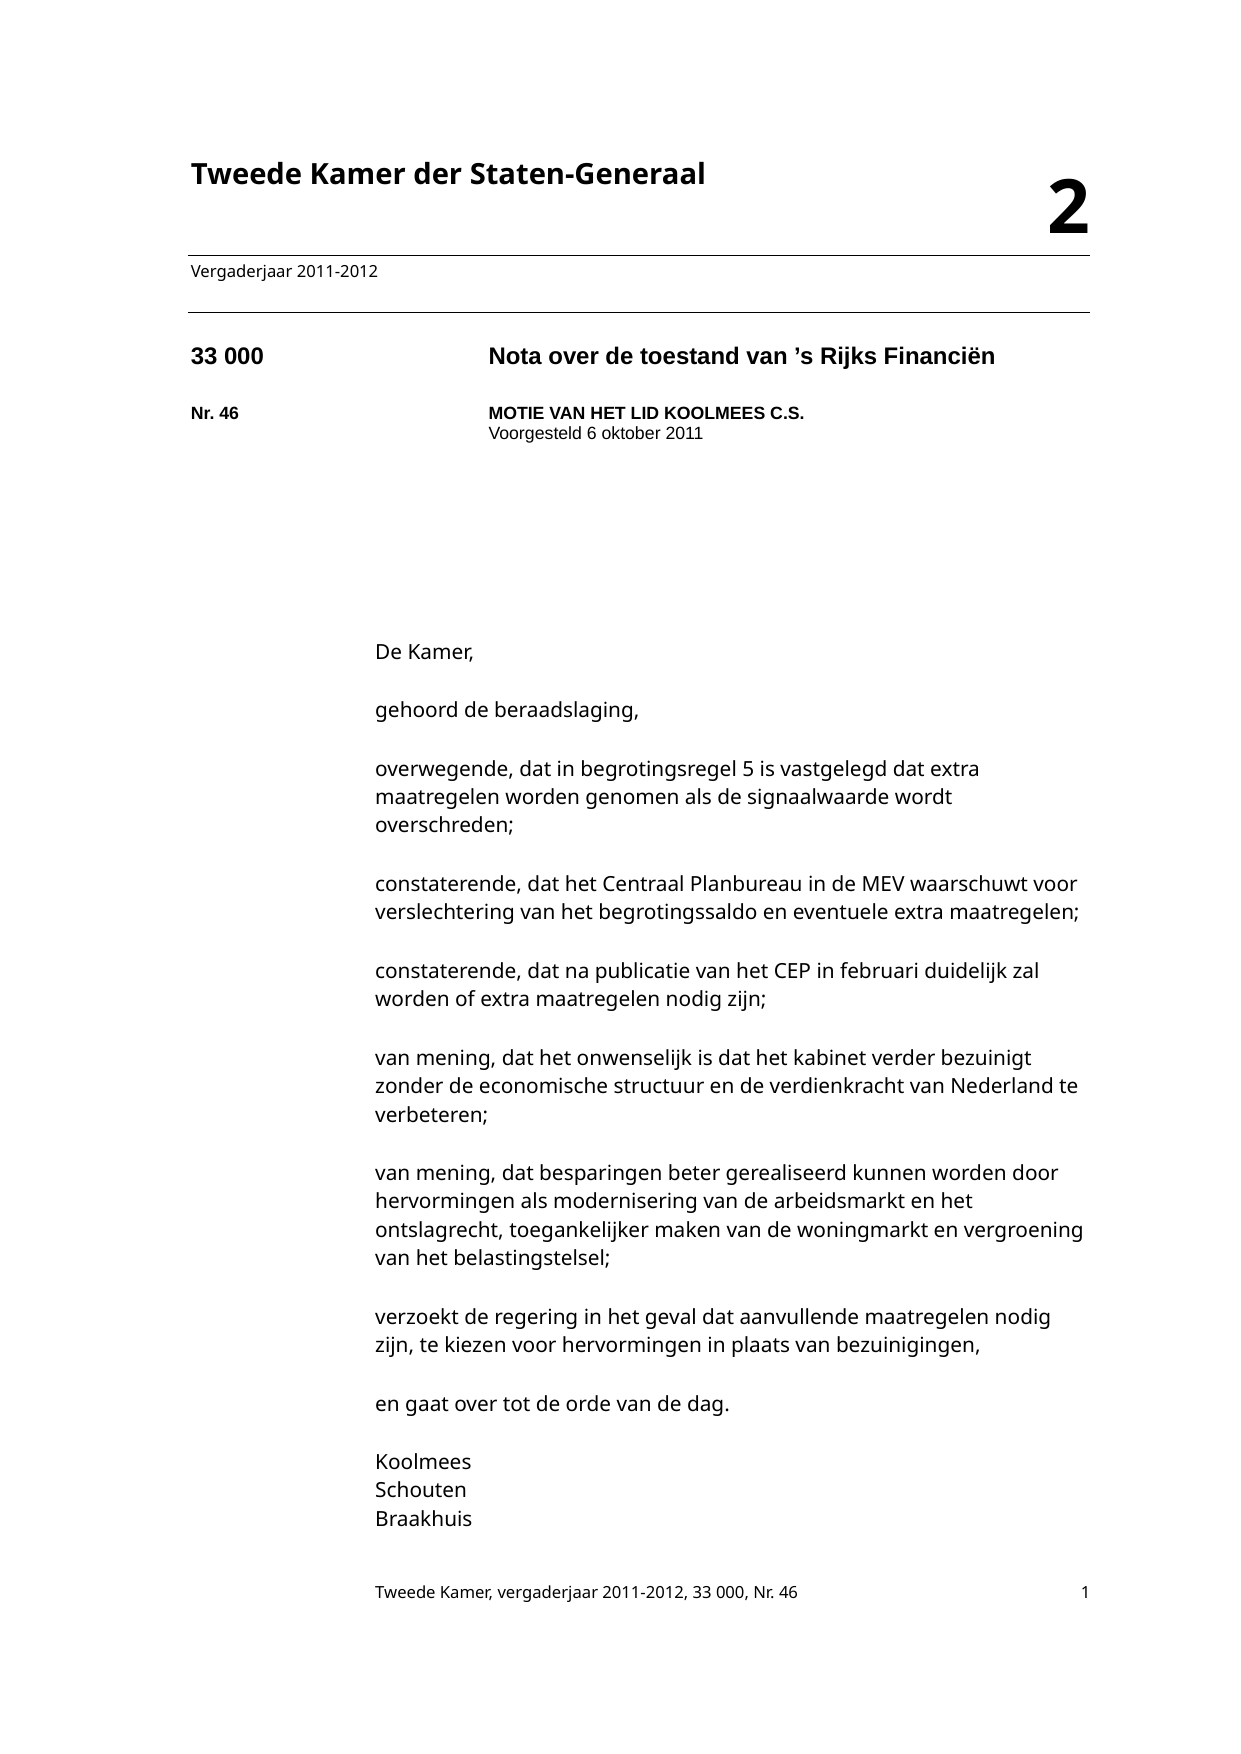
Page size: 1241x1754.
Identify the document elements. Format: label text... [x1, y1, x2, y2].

text gehoord de beraadslaging, [375, 695, 1090, 724]
table_cell 33 000 [188, 339, 485, 399]
table_cell Nr. 46 [188, 399, 485, 518]
table_header 2 [910, 150, 1090, 255]
text van mening, dat het onwenselijk is dat het kabinet verder bezuinigt zonder de economische structuur en de verdienkracht van Nederland te verbeteren; [375, 1043, 1090, 1128]
text van mening, dat besparingen beter gerealiseerd kunnen worden door hervormingen als modernisering van de arbeidsmarkt en het ontslagrecht, toegankelijker maken van de woningmarkt en vergroening van het belastingstelsel; [375, 1158, 1090, 1272]
table_header Tweede Kamer der Staten-Generaal [188, 150, 909, 255]
table_cell [485, 313, 1090, 339]
text en gaat over tot de orde van de dag. [375, 1389, 1090, 1417]
text constaterende, dat na publicatie van het CEP in februari duidelijk zal worden of extra maatregelen nodig zijn; [375, 956, 1090, 1013]
text De Kamer, [375, 637, 1090, 665]
text Koolmees [375, 1447, 1090, 1476]
text overwegende, dat in begrotingsregel 5 is vastgelegd dat extra maatregelen worden genomen als de signaalwaarde wordt overschreden; [375, 754, 1090, 839]
text Schouten [375, 1476, 1090, 1504]
table_cell [485, 256, 1090, 312]
text verzoekt de regering in het geval dat aanvullende maatregelen nodig zijn, te kiezen voor hervormingen in plaats van bezuinigingen, [375, 1302, 1090, 1359]
table_cell [188, 313, 485, 339]
table_cell Nota over de toestand van ’s Rijks Financiën [485, 339, 1090, 399]
table_cell Vergaderjaar 2011-2012 [188, 256, 485, 312]
table_cell MOTIE VAN HET LID KOOLMEES C.S. Voorgesteld 6 oktober 2011 [485, 399, 1090, 518]
text Braakhuis [375, 1504, 1090, 1532]
text constaterende, dat het Centraal Planbureau in de MEV waarschuwt voor verslechtering van het begrotingssaldo en eventuele extra maatregelen; [375, 869, 1090, 926]
